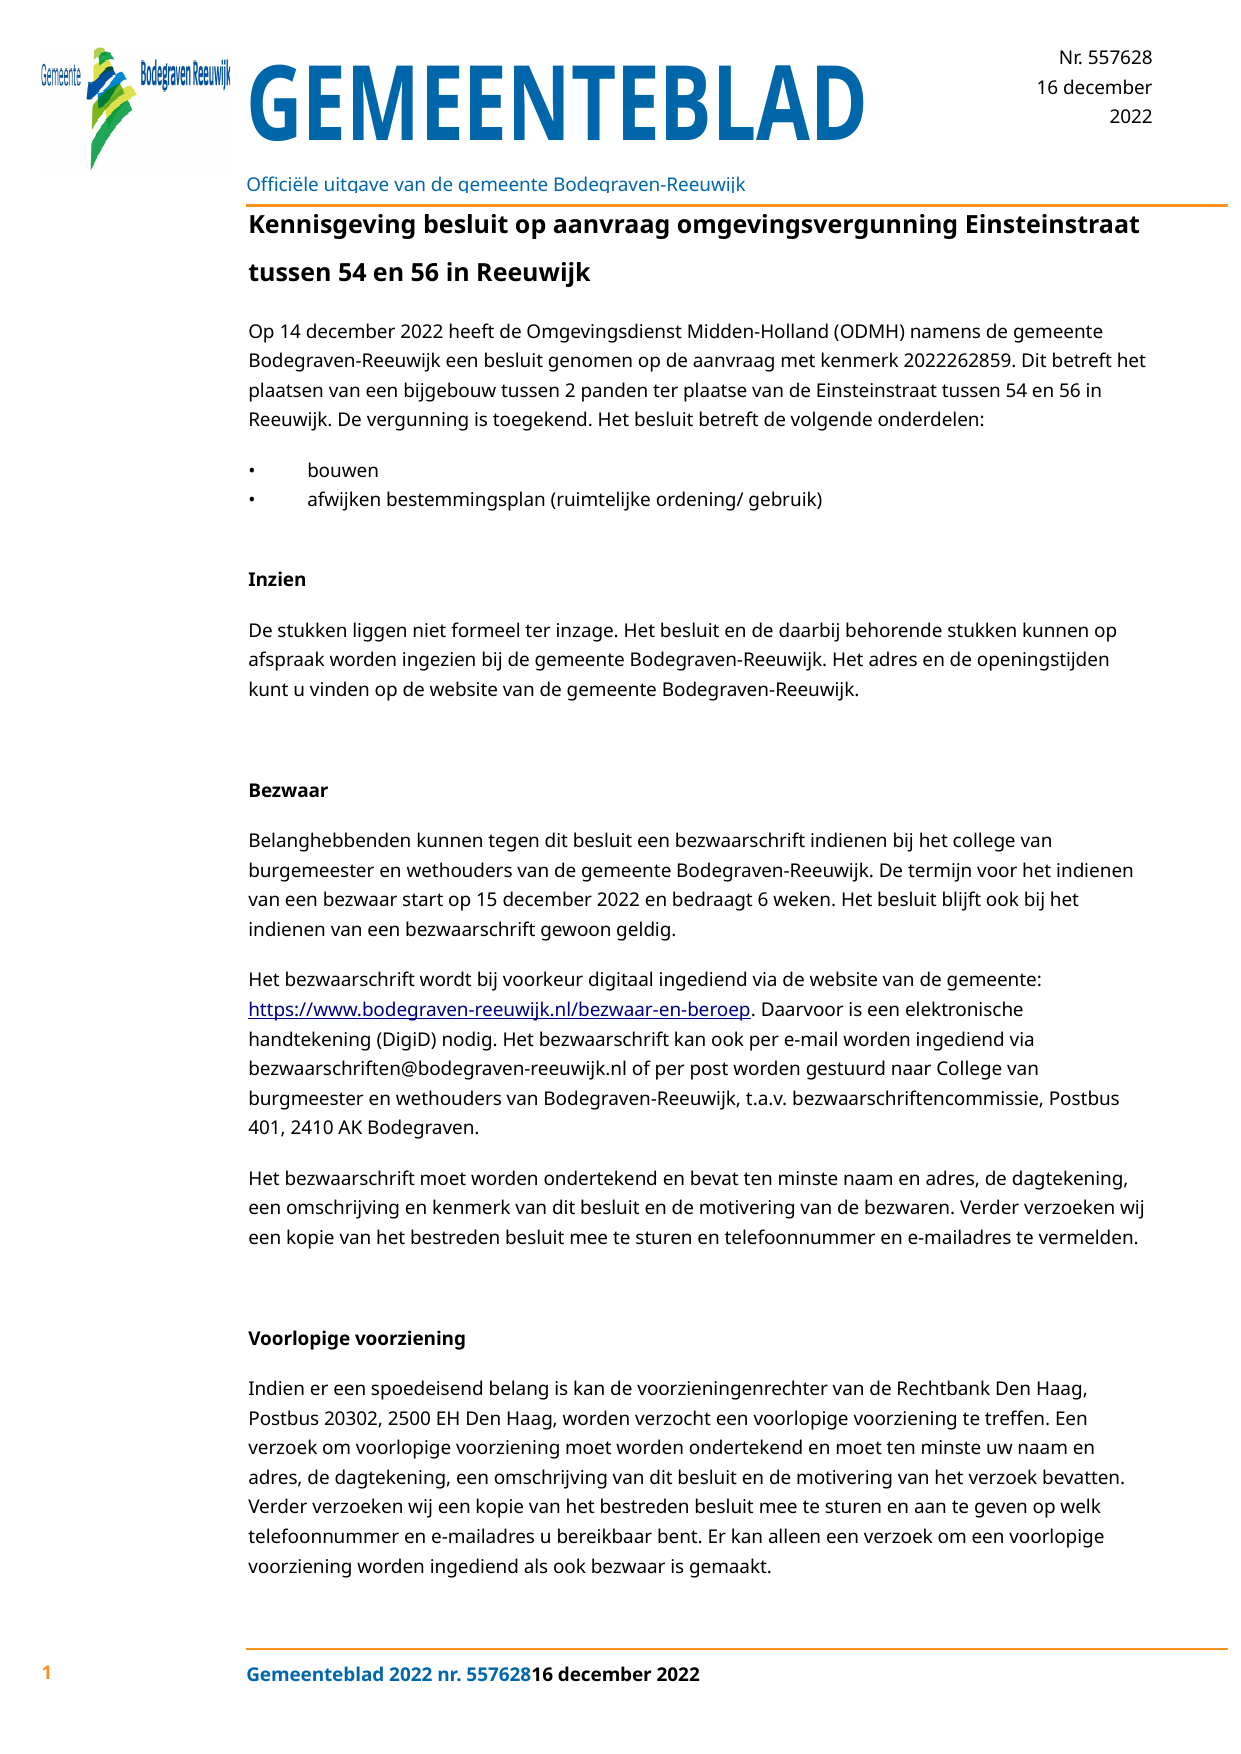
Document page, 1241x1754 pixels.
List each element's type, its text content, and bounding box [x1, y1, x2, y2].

text Kennisgeving besluit op aanvraag omgevingsvergunning Einsteinstraat tussen 54 en 56 in Reeuwijk [248, 207, 1152, 288]
picture [41, 47, 231, 172]
text Bezwaar [248, 777, 1152, 803]
text Het bezwaarschrift moet worden ondertekend en bevat ten minste naam en adres, de dagtekening, een omschrijving en kenmerk van dit besluit en de motivering van de bezwaren. Verder verzoeken wij een kopie van het bestreden besluit mee te sturen en telefoonnummer en e-mailadres te vermelden. [248, 1165, 1152, 1250]
text Inzien [248, 567, 1152, 592]
text Het bezwaarschrift wordt bij voorkeur digitaal ingediend via de website van de gemeente: https://www.bodegraven-reeuwijk.nl/bezwaar-en-beroep. Daarvoor is een elektronische handtekening (DigiD) nodig. Het bezwaarschrift kan ook per e-mail worden ingediend via bezwaarschriften@bodegraven-reeuwijk.nl of per post worden gestuurd naar College van burgmeester en wethouders van Bodegraven-Reeuwijk, t.a.v. bezwaarschriftencommissie, Postbus 401, 2410 AK Bodegraven. [248, 967, 1152, 1140]
list afwijken bestemmingsplan (ruimtelijke ordening/ gebruik) [248, 487, 1152, 512]
text Op 14 december 2022 heeft de Omgevingsdienst Midden-Holland (ODMH) namens de gemeente Bodegraven-Reeuwijk een besluit genomen op de aanvraag met kenmerk 2022262859. Dit betreft het plaatsen van een bijgebouw tussen 2 panden ter plaatse van de Einsteinstraat tussen 54 en 56 in Reeuwijk. De vergunning is toegekend. Het besluit betreft de volgende onderdelen: [248, 318, 1152, 432]
text De stukken liggen niet formeel ter inzage. Het besluit en de daarbij behorende stukken kunnen op afspraak worden ingezien bij de gemeente Bodegraven-Reeuwijk. Het adres en de openingstijden kunt u vinden op de website van de gemeente Bodegraven-Reeuwijk. [248, 617, 1152, 702]
text Voorlopige voorziening [248, 1325, 1152, 1351]
list bouwen [248, 457, 1152, 483]
text Belanghebbenden kunnen tegen dit besluit een bezwaarschrift indienen bij het college van burgemeester en wethouders van de gemeente Bodegraven-Reeuwijk. De termijn voor het indienen van een bezwaar start op 15 december 2022 en bedraagt 6 weken. Het besluit blijft ook bij het indienen van een bezwaarschrift gewoon geldig. [248, 827, 1152, 942]
text Indien er een spoedeisend belang is kan de voorzieningenrechter van de Rechtbank Den Haag, Postbus 20302, 2500 EH Den Haag, worden verzocht een voorlopige voorziening te treffen. Een verzoek om voorlopige voorziening moet worden ondertekend en moet ten minste uw naam en adres, de dagtekening, een omschrijving van dit besluit en de motivering van het verzoek bevatten. Verder verzoeken wij een kopie van het bestreden besluit mee te sturen en aan te geven op welk telefoonnummer en e-mailadres u bereikbaar bent. Er kan alleen een verzoek om een voorlopige voorziening worden ingediend als ook bezwaar is gemaakt. [248, 1375, 1152, 1579]
